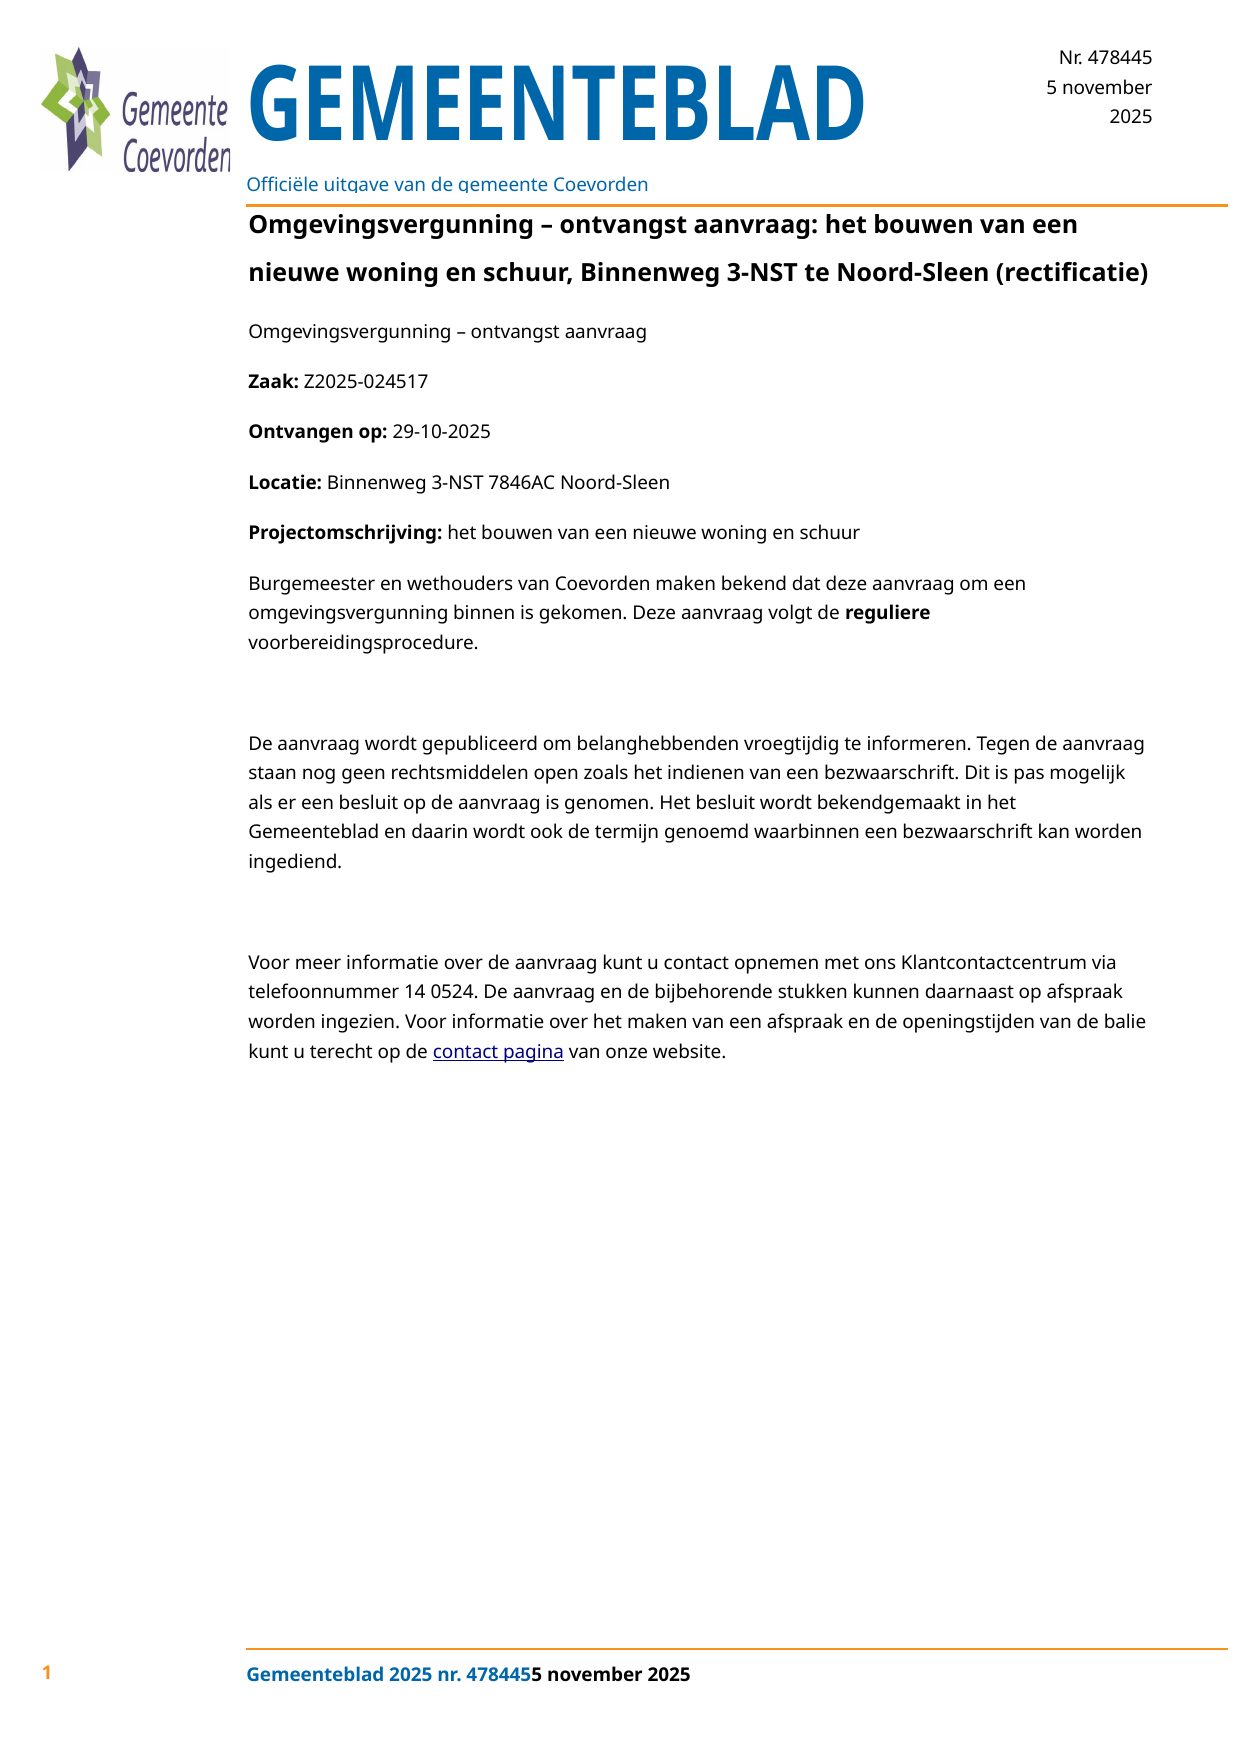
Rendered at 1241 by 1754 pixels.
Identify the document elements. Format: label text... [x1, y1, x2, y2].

text Zaak: Z2025-024517 [248, 368, 1152, 394]
text Projectomschrijving: het bouwen van een nieuwe woning en schuur [248, 519, 1152, 545]
text Ontvangen op: 29-10-2025 [248, 419, 1152, 444]
text Omgevingsvergunning – ontvangst aanvraag: het bouwen van een nieuwe woning en schuur, Binnenweg 3-NST te Noord-Sleen (rectificatie) [248, 207, 1152, 288]
text De aanvraag wordt gepubliceerd om belanghebbenden vroegtijdig te informeren. Tegen de aanvraag staan nog geen rechtsmiddelen open zoals het indienen van een bezwaarschrift. Dit is pas mogelijk als er een besluit op de aanvraag is genomen. Het besluit wordt bekendgemaakt in het Gemeenteblad en daarin wordt ook de termijn genoemd waarbinnen een bezwaarschrift kan worden ingediend. [248, 730, 1152, 874]
text Locatie: Binnenweg 3-NST 7846AC Noord-Sleen [248, 469, 1152, 495]
picture [41, 47, 231, 172]
text Voor meer informatie over de aanvraag kunt u contact opnemen met ons Klantcontactcentrum via telefoonnummer 14 0524. De aanvraag en de bijbehorende stukken kunnen daarnaast op afspraak worden ingezien. Voor informatie over het maken van een afspraak en de openingstijden van de balie kunt u terecht op de contact pagina van onze website. [248, 949, 1152, 1064]
text Burgemeester en wethouders van Coevorden maken bekend dat deze aanvraag om een omgevingsvergunning binnen is gekomen. Deze aanvraag volgt de reguliere voorbereidingsprocedure. [248, 570, 1152, 655]
text Omgevingsvergunning – ontvangst aanvraag [248, 318, 1152, 344]
